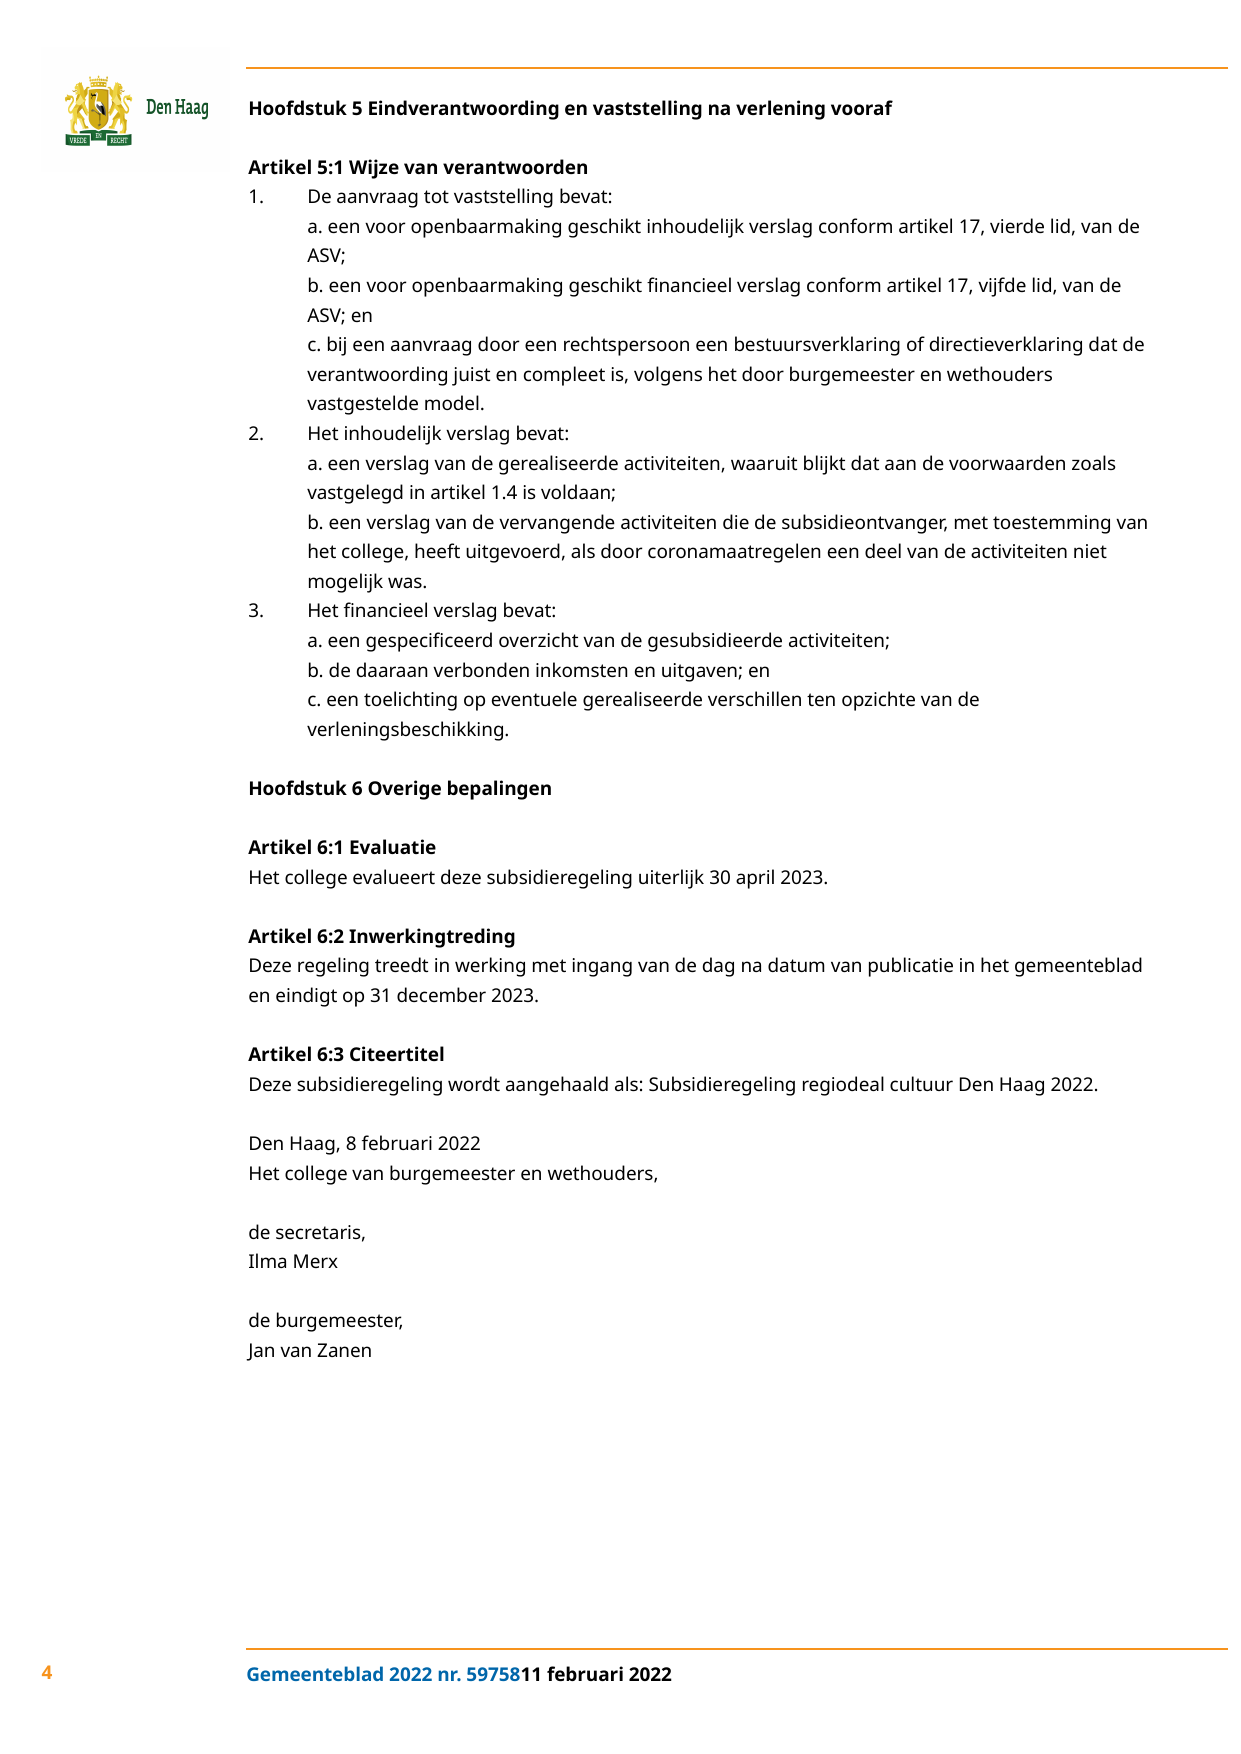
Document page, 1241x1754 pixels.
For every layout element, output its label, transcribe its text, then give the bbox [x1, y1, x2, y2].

picture [41, 47, 231, 172]
text Den Haag, 8 februari 2022 [248, 1130, 1152, 1156]
text Hoofdstuk 6 Overige bepalingen [248, 775, 1152, 801]
list b. een voor openbaarmaking geschikt financieel verslag conform artikel 17, vijfde lid, van de ASV; en [248, 272, 1152, 328]
text Artikel 6:2 Inwerkingtreding [248, 923, 1152, 949]
text Ilma Merx [248, 1248, 1152, 1274]
text Deze subsidieregeling wordt aangehaald als: Subsidieregeling regiodeal cultuur Den Haag 2022. [248, 1071, 1152, 1097]
list c. bij een aanvraag door een rechtspersoon een bestuursverklaring of directieverklaring dat de verantwoording juist en compleet is, volgens het door burgemeester en wethouders vastgestelde model. [248, 331, 1152, 416]
list Het inhoudelijk verslag bevat: [248, 420, 1152, 446]
text Artikel 5:1 Wijze van verantwoorden [248, 154, 1152, 180]
list c. een toelichting op eventuele gerealiseerde verschillen ten opzichte van de verleningsbeschikking. [248, 686, 1152, 742]
list a. een gespecificeerd overzicht van de gesubsidieerde activiteiten; [248, 627, 1152, 653]
list a. een verslag van de gerealiseerde activiteiten, waaruit blijkt dat aan de voorwaarden zoals vastgelegd in artikel 1.4 is voldaan; [248, 450, 1152, 505]
text de burgemeester, [248, 1308, 1152, 1333]
list a. een voor openbaarmaking geschikt inhoudelijk verslag conform artikel 17, vierde lid, van de ASV; [248, 213, 1152, 268]
text Artikel 6:3 Citeertitel [248, 1041, 1152, 1067]
text de secretaris, [248, 1219, 1152, 1245]
list b. een verslag van de vervangende activiteiten die de subsidieontvanger, met toestemming van het college, heeft uitgevoerd, als door coronamaatregelen een deel van de activiteiten niet mogelijk was. [248, 509, 1152, 594]
list De aanvraag tot vaststelling bevat: [248, 183, 1152, 209]
text Hoofdstuk 5 Eindverantwoording en vaststelling na verlening vooraf [248, 95, 1152, 121]
text Jan van Zanen [248, 1337, 1152, 1363]
text Het college evalueert deze subsidieregeling uiterlijk 30 april 2023. [248, 864, 1152, 890]
text Het college van burgemeester en wethouders, [248, 1160, 1152, 1186]
text Artikel 6:1 Evaluatie [248, 834, 1152, 860]
list b. de daaraan verbonden inkomsten en uitgaven; en [248, 657, 1152, 683]
list Het financieel verslag bevat: [248, 598, 1152, 623]
text Deze regeling treedt in werking met ingang van de dag na datum van publicatie in het gemeenteblad en eindigt op 31 december 2023. [248, 953, 1152, 1008]
